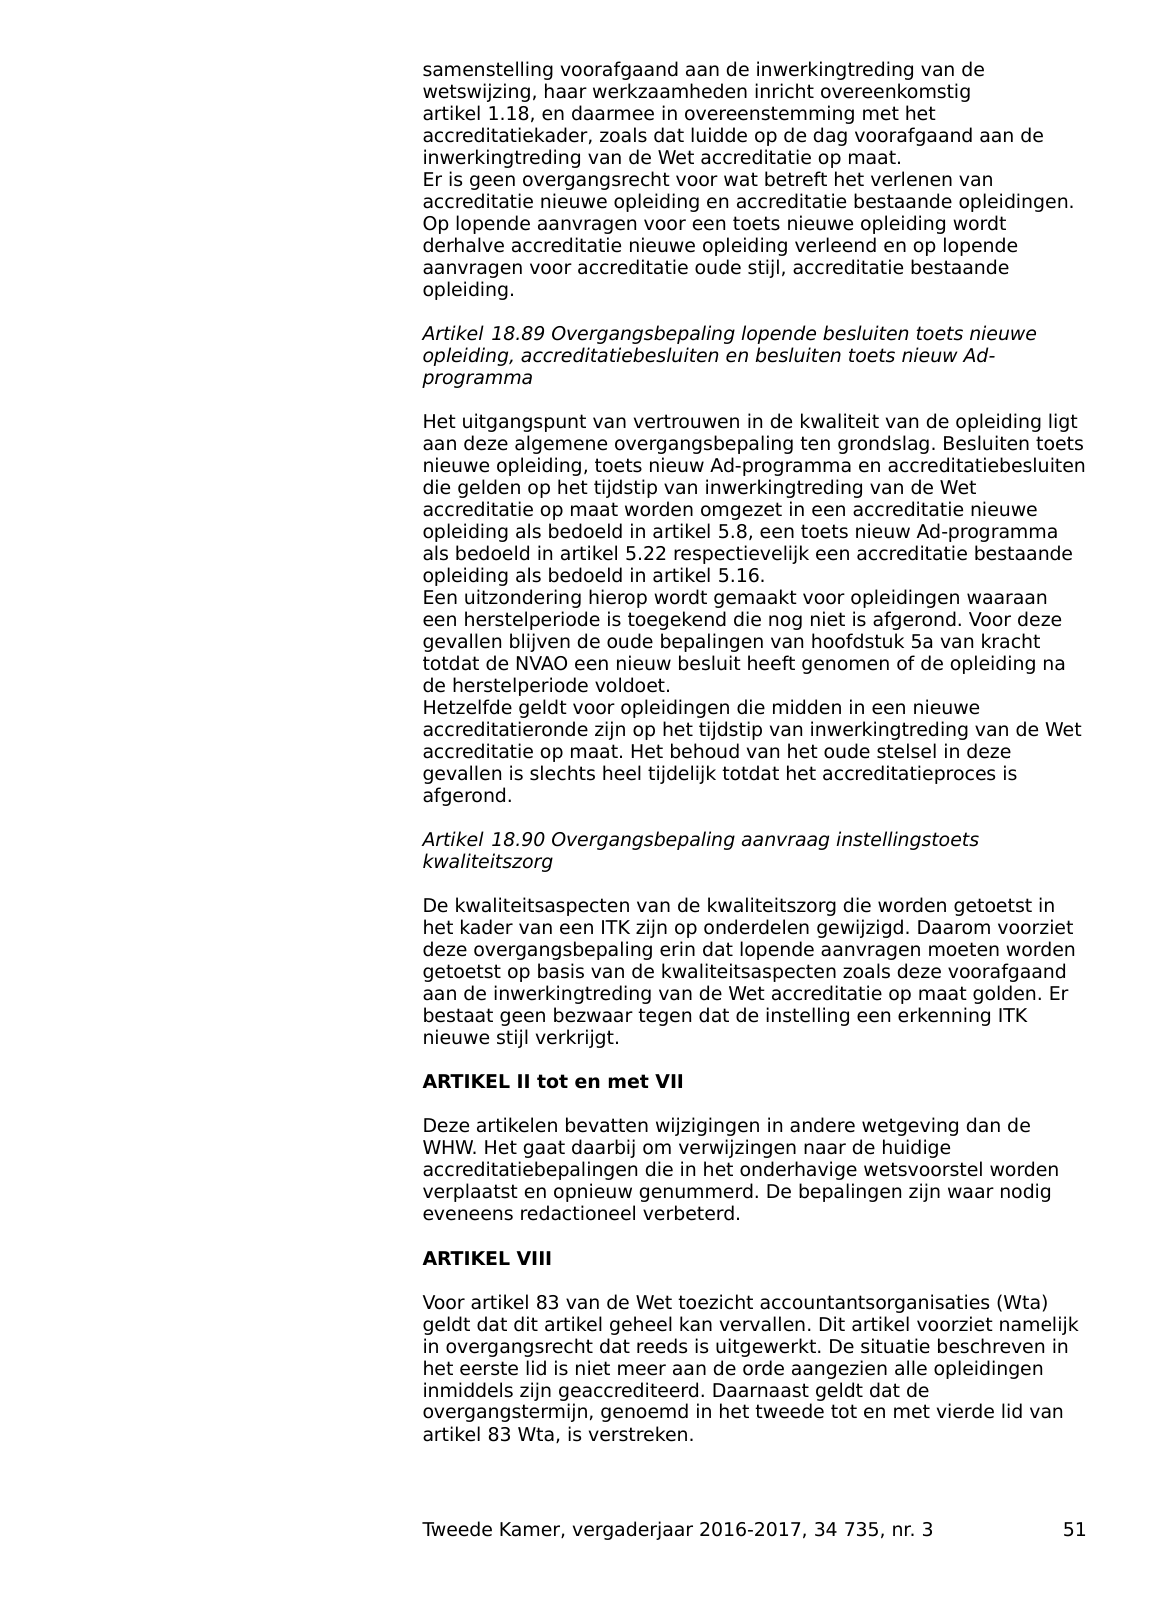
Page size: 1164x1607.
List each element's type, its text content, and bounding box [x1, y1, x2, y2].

text De kwaliteitsaspecten van de kwaliteitszorg die worden getoetst in het kader van een ITK zijn op onderdelen gewijzigd. Daarom voorziet deze overgangsbepaling erin dat lopende aanvragen moeten worden getoetst op basis van de kwaliteitsaspecten zoals deze voorafgaand aan de inwerkingtreding van de Wet accreditatie op maat golden. Er bestaat geen bezwaar tegen dat de instelling een erkenning ITK nieuwe stijl verkrijgt. [422, 895, 1087, 1049]
text Het uitgangspunt van vertrouwen in de kwaliteit van de opleiding ligt aan deze algemene overgangsbepaling ten grondslag. Besluiten toets nieuwe opleiding, toets nieuw Ad-programma en accreditatiebesluiten die gelden op het tijdstip van inwerkingtreding van de Wet accreditatie op maat worden omgezet in een accreditatie nieuwe opleiding als bedoeld in artikel 5.8, een toets nieuw Ad-programma als bedoeld in artikel 5.22 respectievelijk een accreditatie bestaande opleiding als bedoeld in artikel 5.16. [422, 411, 1087, 587]
text Deze artikelen bevatten wijzigingen in andere wetgeving dan de WHW. Het gaat daarbij om verwijzingen naar de huidige accreditatiebepalingen die in het onderhavige wetsvoorstel worden verplaatst en opnieuw genummerd. De bepalingen zijn waar nodig eveneens redactioneel verbeterd. [422, 1115, 1087, 1225]
text Hetzelfde geldt voor opleidingen die midden in een nieuwe accreditatieronde zijn op het tijdstip van inwerkingtreding van de Wet accreditatie op maat. Het behoud van het oude stelsel in deze gevallen is slechts heel tijdelijk totdat het accreditatieproces is afgerond. [422, 697, 1087, 807]
text Een uitzondering hierop wordt gemaakt voor opleidingen waaraan een herstelperiode is toegekend die nog niet is afgerond. Voor deze gevallen blijven de oude bepalingen van hoofdstuk 5a van kracht totdat de NVAO een nieuw besluit heeft genomen of de opleiding na de herstelperiode voldoet. [422, 587, 1087, 697]
subtitle Artikel 18.89 Overgangsbepaling lopende besluiten toets nieuwe opleiding, accreditatiebesluiten en besluiten toets nieuw Ad-programma [422, 323, 1087, 389]
text samenstelling voorafgaand aan de inwerkingtreding van de wetswijzing, haar werkzaamheden inricht overeenkomstig artikel 1.18, en daarmee in overeenstemming met het accreditatiekader, zoals dat luidde op de dag voorafgaand aan de inwerkingtreding van de Wet accreditatie op maat. [422, 59, 1087, 169]
text Er is geen overgangsrecht voor wat betreft het verlenen van accreditatie nieuwe opleiding en accreditatie bestaande opleidingen. Op lopende aanvragen voor een toets nieuwe opleiding wordt derhalve accreditatie nieuwe opleiding verleend en op lopende aanvragen voor accreditatie oude stijl, accreditatie bestaande opleiding. [422, 169, 1087, 301]
subtitle ARTIKEL II tot en met VII [422, 1071, 1087, 1093]
subtitle Artikel 18.90 Overgangsbepaling aanvraag instellingstoets kwaliteitszorg [422, 829, 1087, 873]
text Voor artikel 83 van de Wet toezicht accountantsorganisaties (Wta) geldt dat dit artikel geheel kan vervallen. Dit artikel voorziet namelijk in overgangsrecht dat reeds is uitgewerkt. De situatie beschreven in het eerste lid is niet meer aan de orde aangezien alle opleidingen inmiddels zijn geaccrediteerd. Daarnaast geldt dat de overgangstermijn, genoemd in het tweede tot en met vierde lid van artikel 83 Wta, is verstreken. [422, 1292, 1087, 1445]
subtitle ARTIKEL VIII [422, 1247, 1087, 1269]
